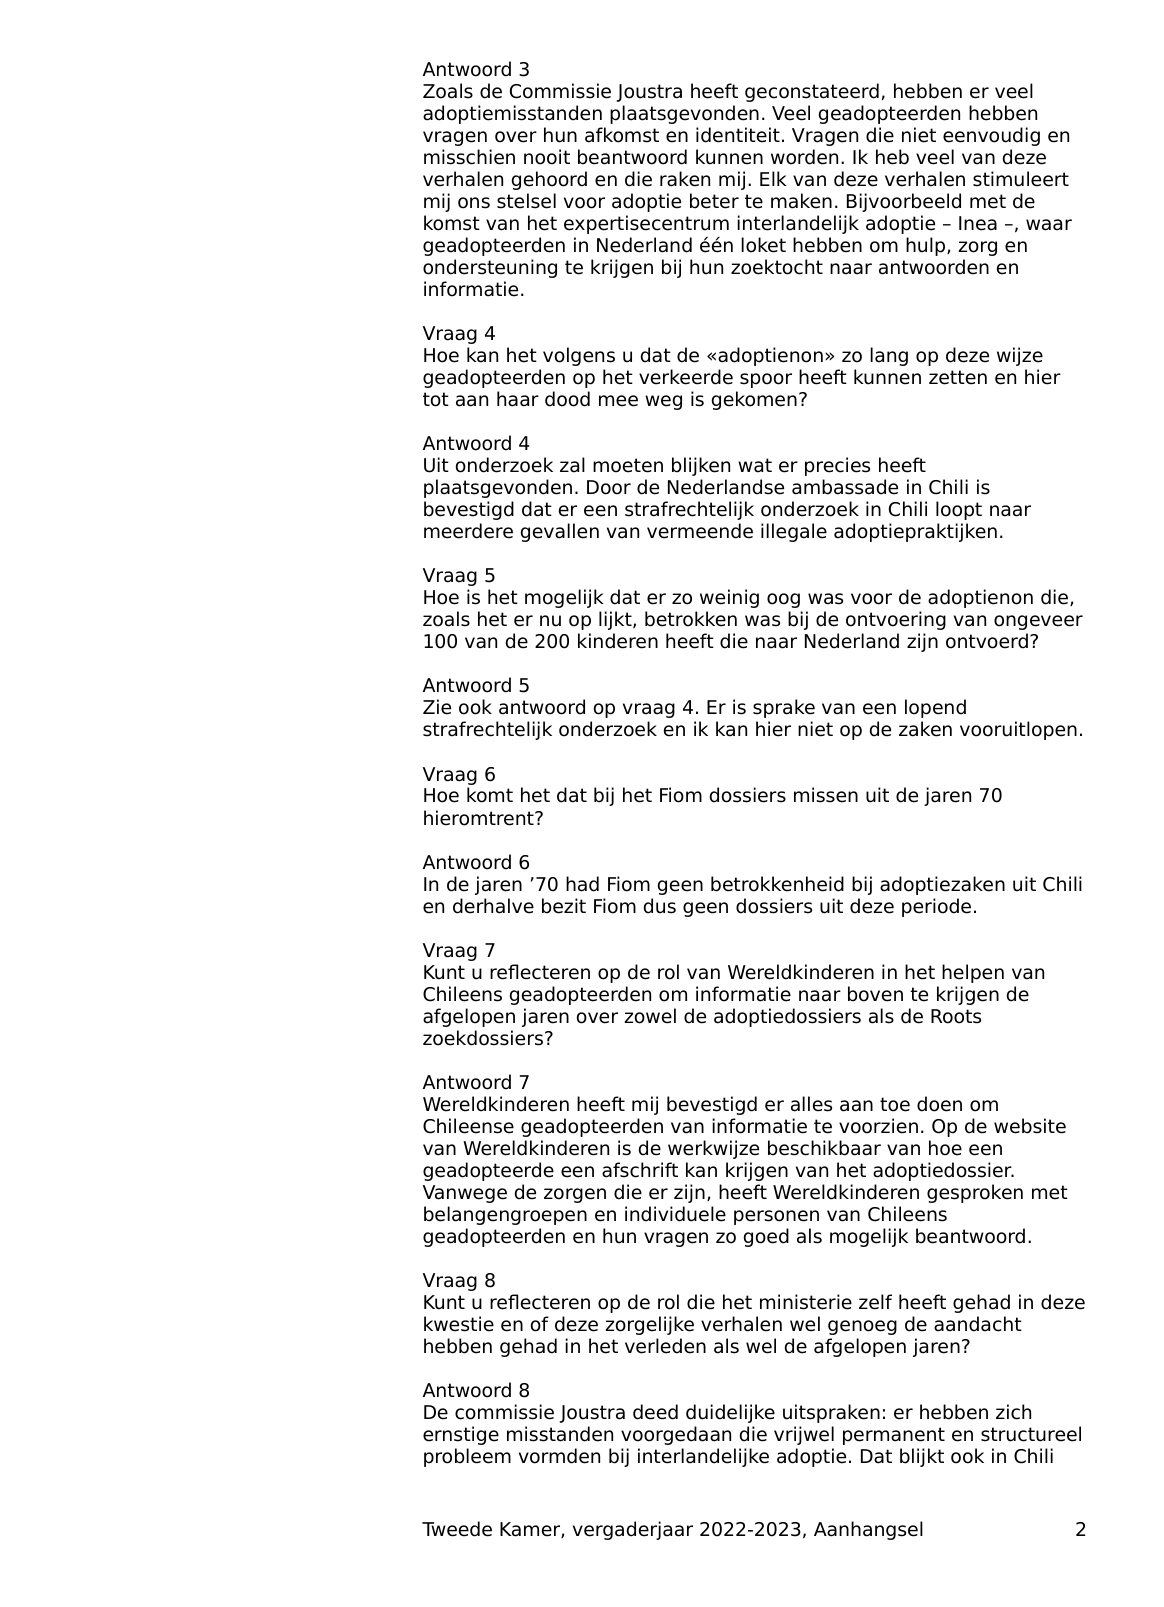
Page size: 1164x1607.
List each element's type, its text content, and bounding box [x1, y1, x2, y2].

text Antwoord 8 [422, 1380, 1087, 1402]
text Antwoord 6 [422, 852, 1087, 873]
text Zie ook antwoord op vraag 4. Er is sprake van een lopend strafrechtelijk onderzoek en ik kan hier niet op de zaken vooruitlopen. [422, 697, 1087, 741]
text Antwoord 5 [422, 675, 1087, 697]
text De commissie Joustra deed duidelijke uitspraken: er hebben zich ernstige misstanden voorgedaan die vrijwel permanent en structureel probleem vormden bij interlandelijke adoptie. Dat blijkt ook in Chili [422, 1402, 1087, 1468]
text Wereldkinderen heeft mij bevestigd er alles aan toe doen om Chileense geadopteerden van informatie te voorzien. Op de website van Wereldkinderen is de werkwijze beschikbaar van hoe een geadopteerde een afschrift kan krijgen van het adoptiedossier. Vanwege de zorgen die er zijn, heeft Wereldkinderen gesproken met belangengroepen en individuele personen van Chileens geadopteerden en hun vragen zo goed als mogelijk beantwoord. [422, 1094, 1087, 1248]
text Antwoord 7 [422, 1072, 1087, 1094]
text Hoe komt het dat bij het Fiom dossiers missen uit de jaren 70 hieromtrent? [422, 785, 1087, 829]
text In de jaren ’70 had Fiom geen betrokkenheid bij adoptiezaken uit Chili en derhalve bezit Fiom dus geen dossiers uit deze periode. [422, 873, 1087, 917]
text Vraag 6 [422, 763, 1087, 785]
text Vraag 4 [422, 323, 1087, 345]
text Kunt u reflecteren op de rol die het ministerie zelf heeft gehad in deze kwestie en of deze zorgelijke verhalen wel genoeg de aandacht hebben gehad in het verleden als wel de afgelopen jaren? [422, 1292, 1087, 1358]
text Kunt u reflecteren op de rol van Wereldkinderen in het helpen van Chileens geadopteerden om informatie naar boven te krijgen de afgelopen jaren over zowel de adoptiedossiers als de Roots zoekdossiers? [422, 962, 1087, 1049]
text Hoe kan het volgens u dat de «adoptienon» zo lang op deze wijze geadopteerden op het verkeerde spoor heeft kunnen zetten en hier tot aan haar dood mee weg is gekomen? [422, 345, 1087, 411]
text Vraag 7 [422, 940, 1087, 962]
text Vraag 8 [422, 1270, 1087, 1292]
text Vraag 5 [422, 565, 1087, 587]
text Antwoord 3 [422, 59, 1087, 81]
text Hoe is het mogelijk dat er zo weinig oog was voor de adoptienon die, zoals het er nu op lijkt, betrokken was bij de ontvoering van ongeveer 100 van de 200 kinderen heeft die naar Nederland zijn ontvoerd? [422, 587, 1087, 653]
text Zoals de Commissie Joustra heeft geconstateerd, hebben er veel adoptiemisstanden plaatsgevonden. Veel geadopteerden hebben vragen over hun afkomst en identiteit. Vragen die niet eenvoudig en misschien nooit beantwoord kunnen worden. Ik heb veel van deze verhalen gehoord en die raken mij. Elk van deze verhalen stimuleert mij ons stelsel voor adoptie beter te maken. Bijvoorbeeld met de komst van het expertisecentrum interlandelijk adoptie – Inea –, waar geadopteerden in Nederland één loket hebben om hulp, zorg en ondersteuning te krijgen bij hun zoektocht naar antwoorden en informatie. [422, 81, 1087, 301]
text Antwoord 4 [422, 433, 1087, 455]
text Uit onderzoek zal moeten blijken wat er precies heeft plaatsgevonden. Door de Nederlandse ambassade in Chili is bevestigd dat er een strafrechtelijk onderzoek in Chili loopt naar meerdere gevallen van vermeende illegale adoptiepraktijken. [422, 455, 1087, 543]
